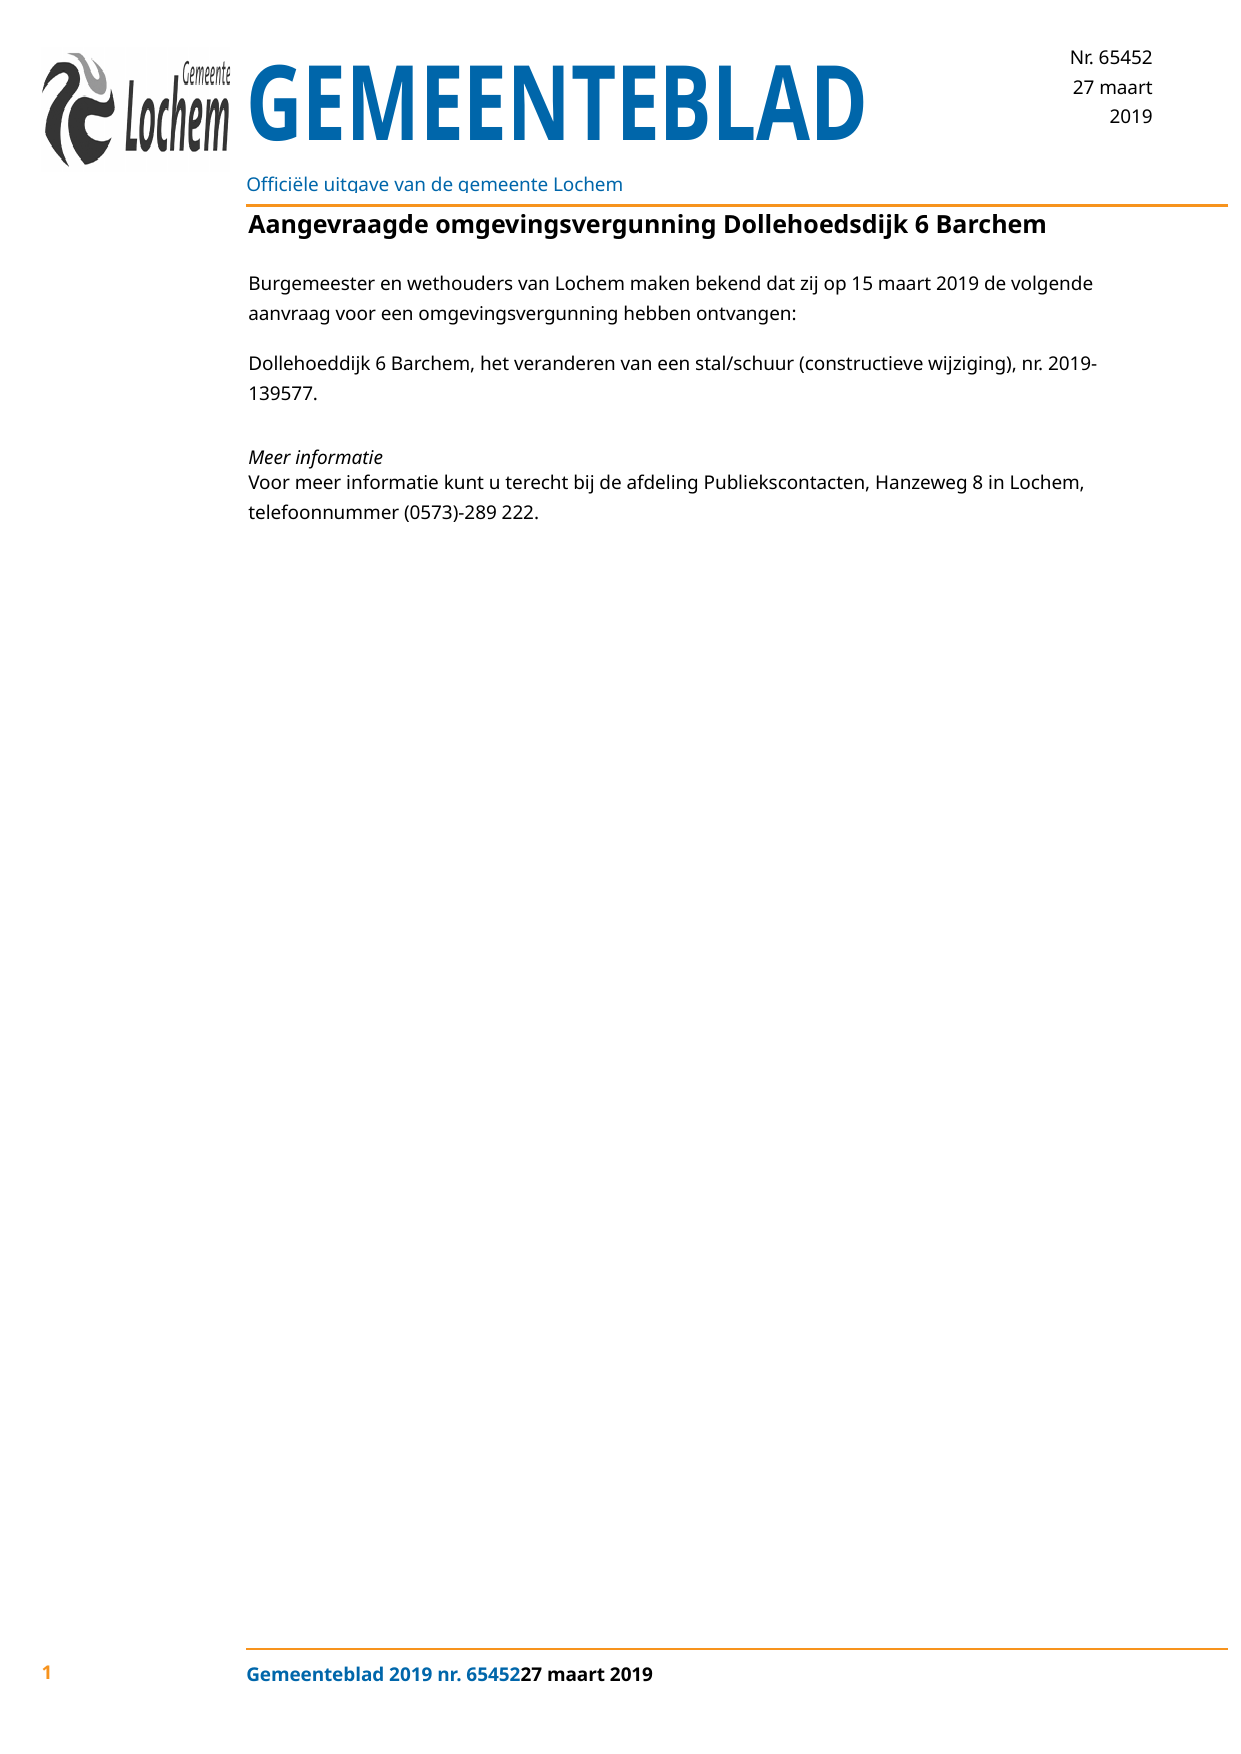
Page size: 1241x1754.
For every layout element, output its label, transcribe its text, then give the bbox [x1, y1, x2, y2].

text Burgemeester en wethouders van Lochem maken bekend dat zij op 15 maart 2019 de volgende aanvraag voor een omgevingsvergunning hebben ontvangen: [248, 270, 1152, 326]
text Dollehoeddijk 6 Barchem, het veranderen van een stal/schuur (constructieve wijziging), nr. 2019-139577. [248, 350, 1152, 406]
picture [41, 47, 231, 172]
text Meer informatie [248, 444, 1152, 469]
text Aangevraagde omgevingsvergunning Dollehoedsdijk 6 Barchem [248, 207, 1152, 241]
text Voor meer informatie kunt u terecht bij de afdeling Publiekscontacten, Hanzeweg 8 in Lochem, telefoonnummer (0573)-289 222. [248, 469, 1152, 525]
